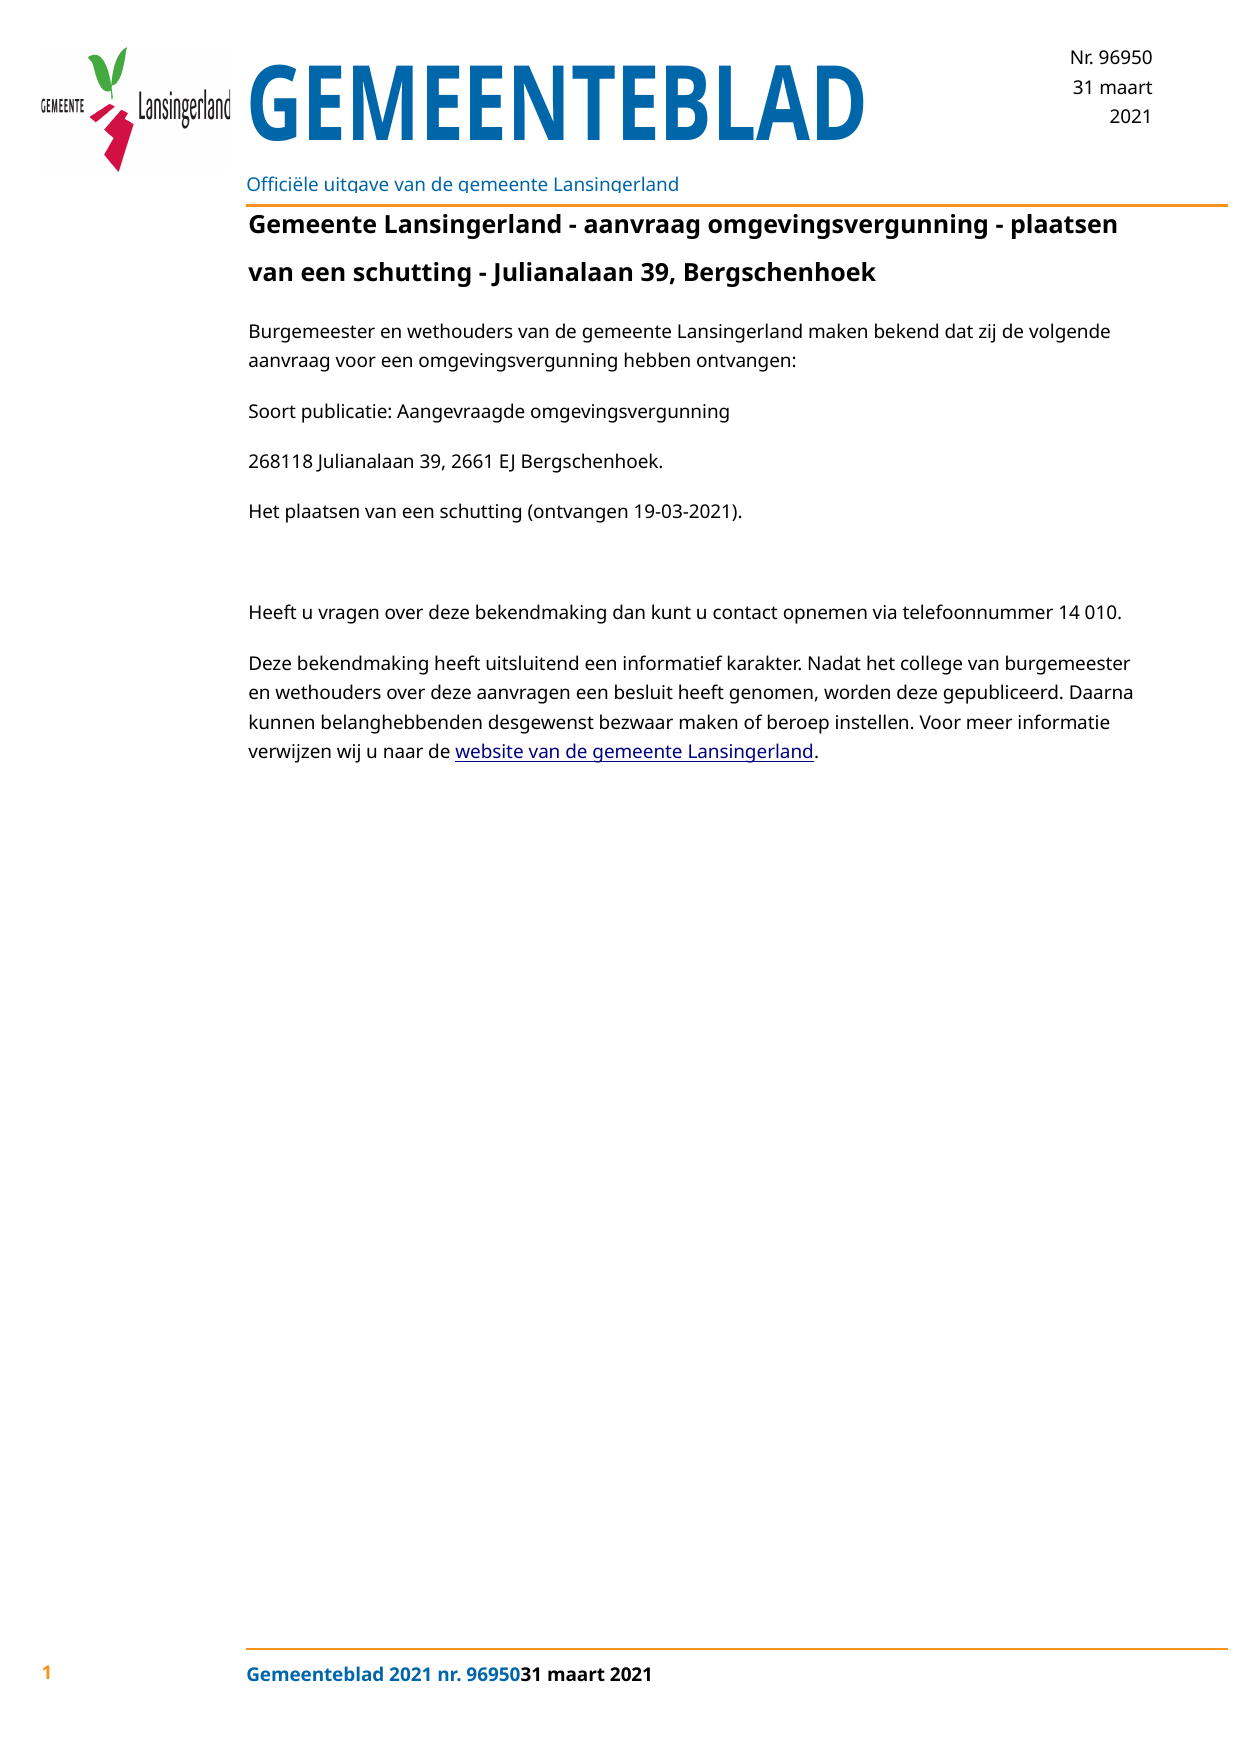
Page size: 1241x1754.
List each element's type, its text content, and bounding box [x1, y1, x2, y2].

picture [41, 47, 231, 172]
text Deze bekendmaking heeft uitsluitend een informatief karakter. Nadat het college van burgemeester en wethouders over deze aanvragen een besluit heeft genomen, worden deze gepubliceerd. Daarna kunnen belanghebbenden desgewenst bezwaar maken of beroep instellen. Voor meer informatie verwijzen wij u naar de website van de gemeente Lansingerland. [248, 650, 1152, 764]
text 268118 Julianalaan 39, 2661 EJ Bergschenhoek. [248, 448, 1152, 474]
text Gemeente Lansingerland - aanvraag omgevingsvergunning - plaatsen van een schutting - Julianalaan 39, Bergschenhoek [248, 207, 1152, 288]
text Soort publicatie: Aangevraagde omgevingsvergunning [248, 398, 1152, 424]
text Het plaatsen van een schutting (ontvangen 19-03-2021). [248, 499, 1152, 524]
text Burgemeester en wethouders van de gemeente Lansingerland maken bekend dat zij de volgende aanvraag voor een omgevingsvergunning hebben ontvangen: [248, 318, 1152, 373]
text Heeft u vragen over deze bekendmaking dan kunt u contact opnemen via telefoonnummer 14 010. [248, 599, 1152, 625]
